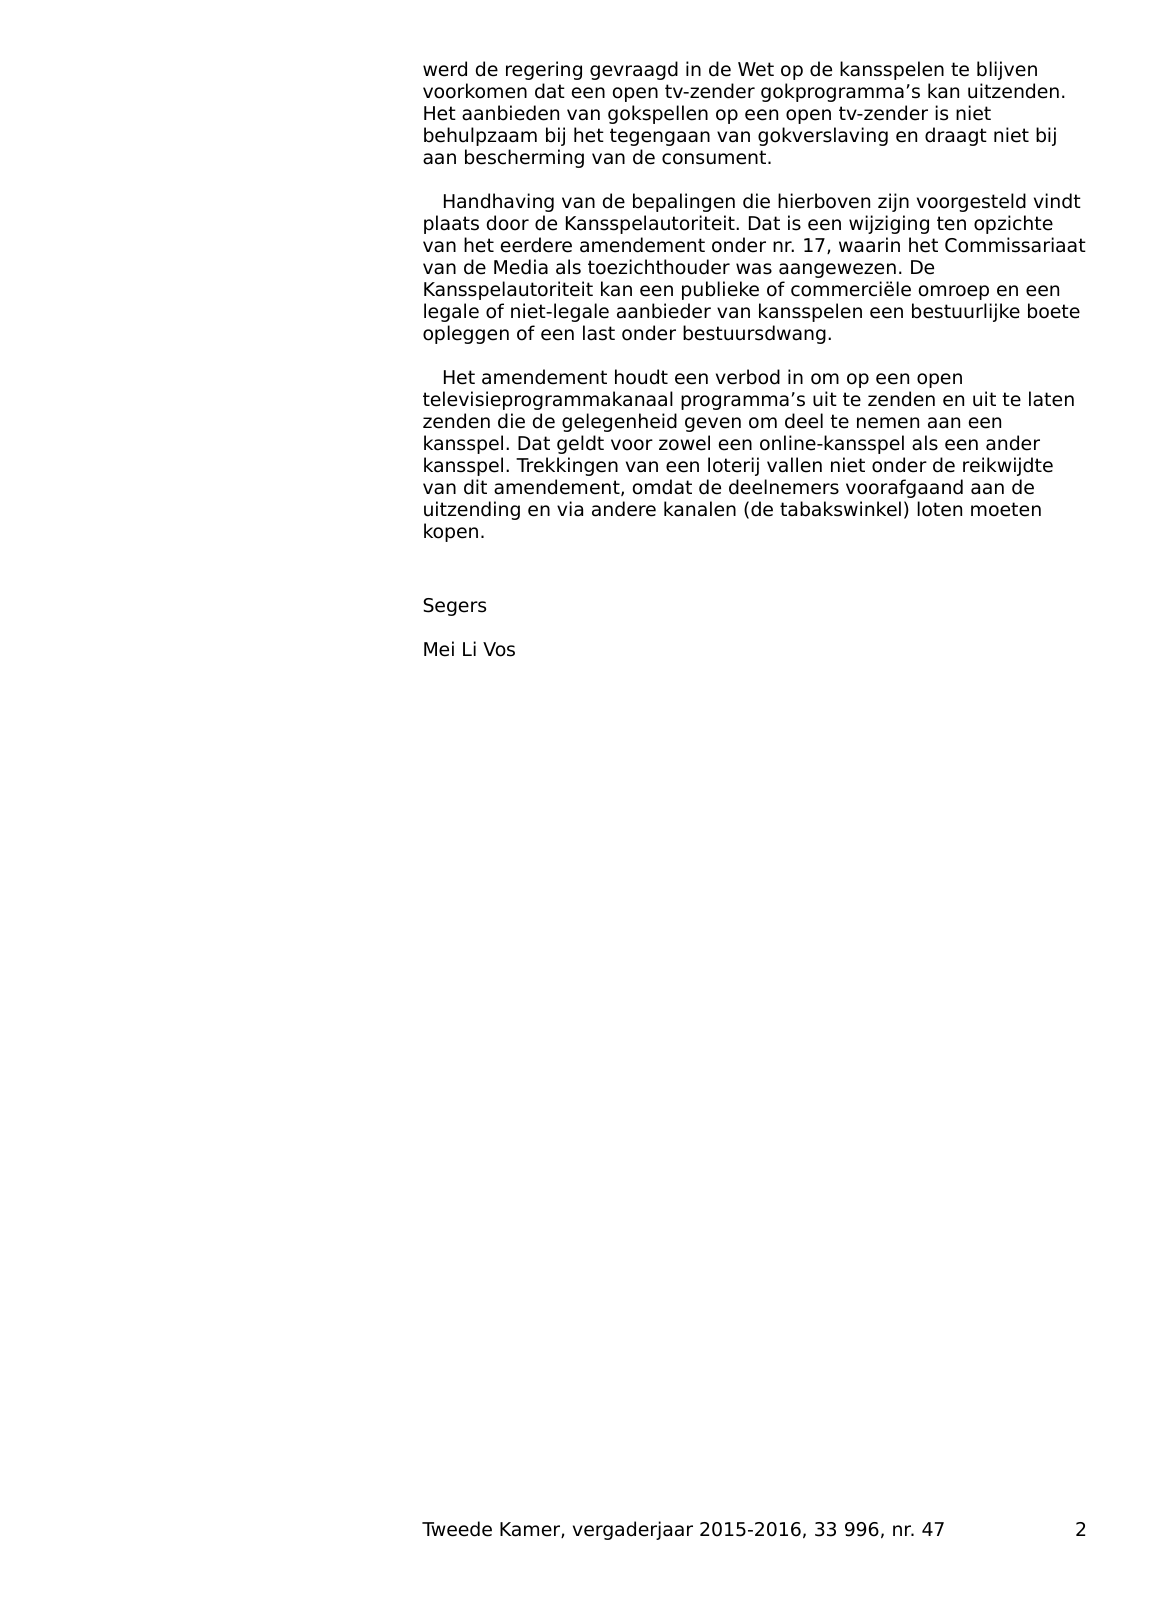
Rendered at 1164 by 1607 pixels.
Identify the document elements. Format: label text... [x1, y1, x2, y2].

text Handhaving van de bepalingen die hierboven zijn voorgesteld vindt plaats door de Kansspelautoriteit. Dat is een wijziging ten opzichte van het eerdere amendement onder nr. 17, waarin het Commissariaat van de Media als toezichthouder was aangewezen. De Kansspelautoriteit kan een publieke of commerciële omroep en een legale of niet-legale aanbieder van kansspelen een bestuurlijke boete opleggen of een last onder bestuursdwang. [422, 191, 1087, 345]
text Het amendement houdt een verbod in om op een open televisieprogrammakanaal programma’s uit te zenden en uit te laten zenden die de gelegenheid geven om deel te nemen aan een kansspel. Dat geldt voor zowel een online-kansspel als een ander kansspel. Trekkingen van een loterij vallen niet onder de reikwijdte van dit amendement, omdat de deelnemers voorafgaand aan de uitzending en via andere kanalen (de tabakswinkel) loten moeten kopen. [422, 367, 1087, 543]
text Segers Mei Li Vos [422, 573, 1087, 661]
text werd de regering gevraagd in de Wet op de kansspelen te blijven voorkomen dat een open tv-zender gokprogramma’s kan uitzenden. Het aanbieden van gokspellen op een open tv-zender is niet behulpzaam bij het tegengaan van gokverslaving en draagt niet bij aan bescherming van de consument. [422, 59, 1087, 169]
